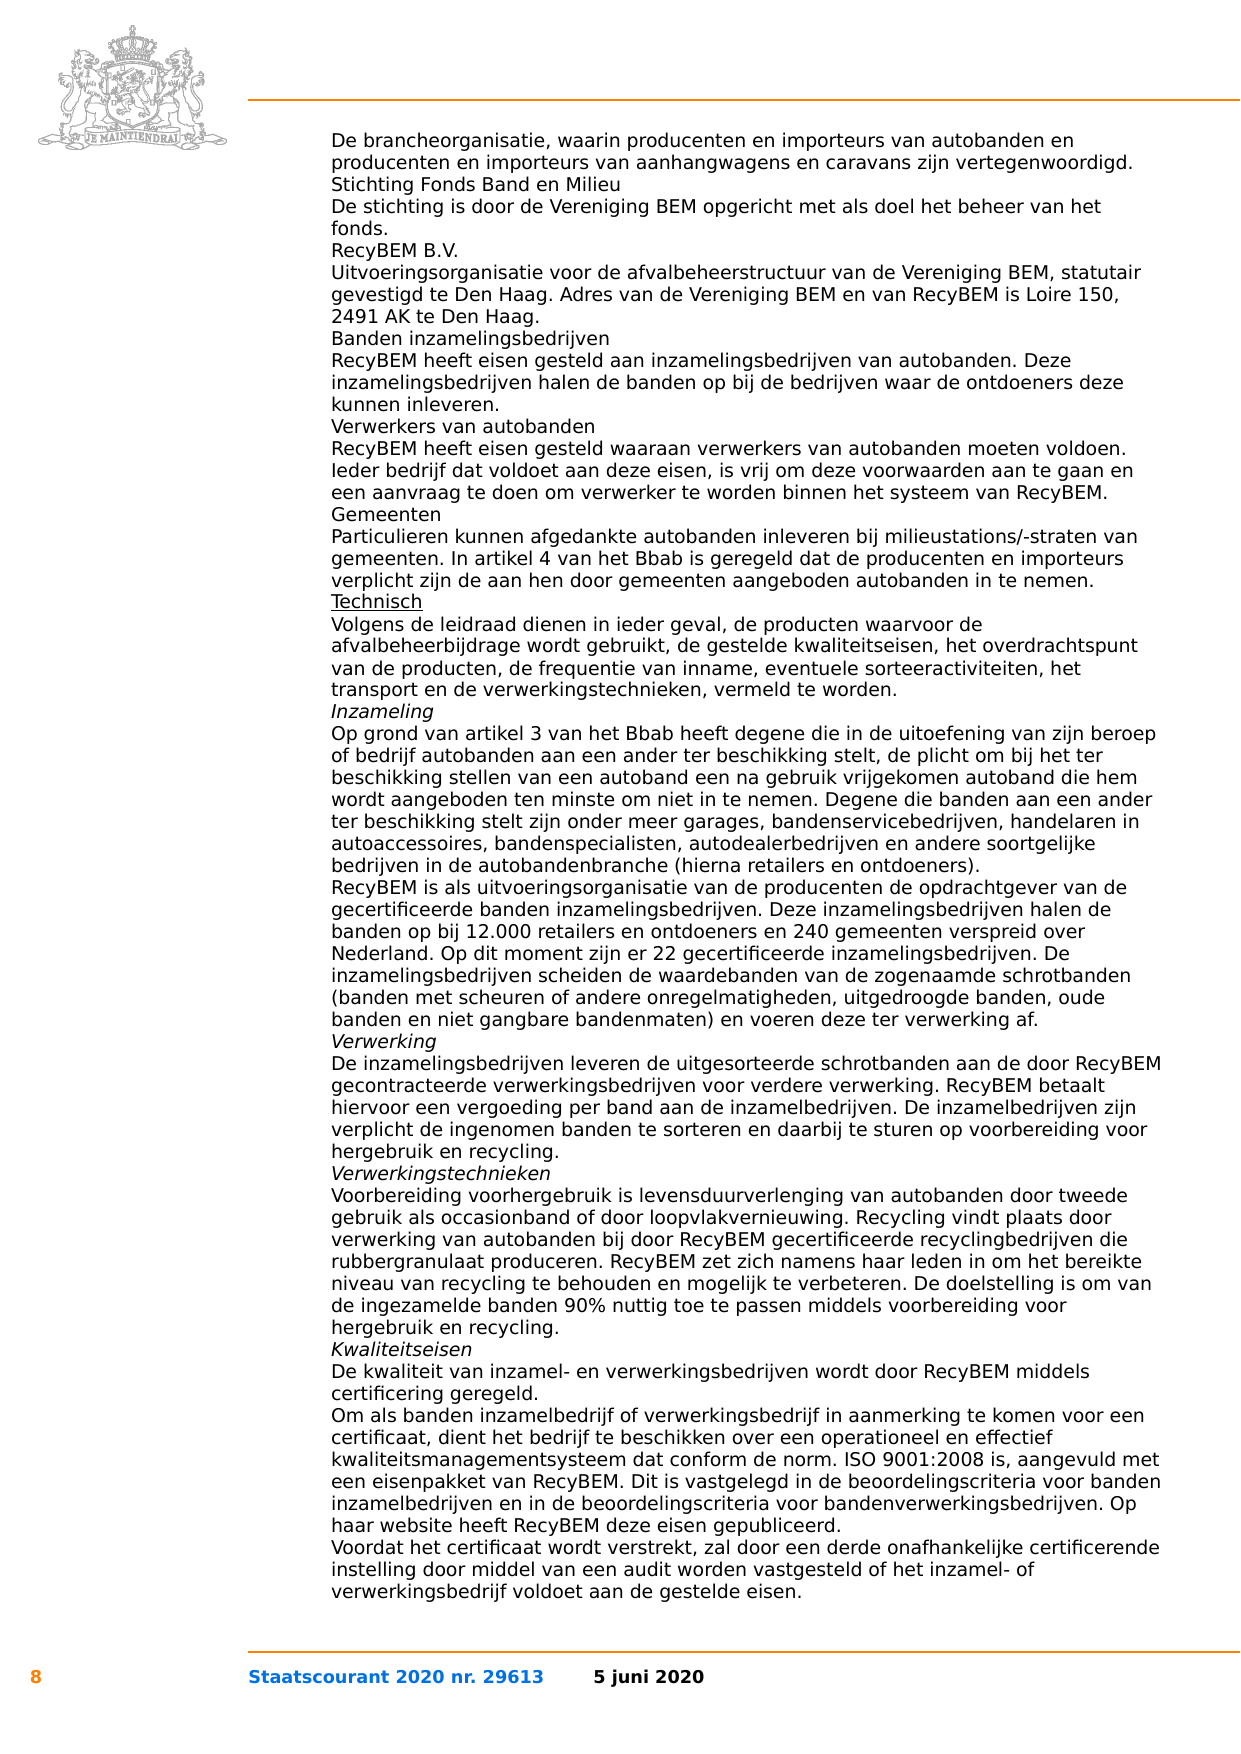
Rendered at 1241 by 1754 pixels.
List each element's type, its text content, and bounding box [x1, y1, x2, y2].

text Op grond van artikel 3 van het Bbab heeft degene die in de uitoefening van zijn beroep of bedrijf autobanden aan een ander ter beschikking stelt, de plicht om bij het ter beschikking stellen van een autoband een na gebruik vrijgekomen autoband die hem wordt aangeboden ten minste om niet in te nemen. Degene die banden aan een ander ter beschikking stelt zijn onder meer garages, bandenservicebedrijven, handelaren in autoaccessoires, bandenspecialisten, autodealerbedrijven en andere soortgelijke bedrijven in de autobandenbranche (hierna retailers en ontdoeners). [331, 723, 1163, 877]
text RecyBEM B.V. [331, 240, 1163, 262]
text Particulieren kunnen afgedankte autobanden inleveren bij milieustations/-straten van gemeenten. In artikel 4 van het Bbab is geregeld dat de producenten en importeurs verplicht zijn de aan hen door gemeenten aangeboden autobanden in te nemen. [331, 526, 1163, 591]
text Om als banden inzamelbedrijf of verwerkingsbedrijf in aanmerking te komen voor een certificaat, dient het bedrijf te beschikken over een operationeel en effectief kwaliteitsmanagementsysteem dat conform de norm. ISO 9001:2008 is, aangevuld met een eisenpakket van RecyBEM. Dit is vastgelegd in de beoordelingscriteria voor banden inzamelbedrijven en in de beoordelingscriteria voor bandenverwerkingsbedrijven. Op haar website heeft RecyBEM deze eisen gepubliceerd. [331, 1405, 1163, 1537]
text Voorbereiding voorhergebruik is levensduurverlenging van autobanden door tweede gebruik als occasionband of door loopvlakvernieuwing. Recycling vindt plaats door verwerking van autobanden bij door RecyBEM gecertificeerde recyclingbedrijven die rubbergranulaat produceren. RecyBEM zet zich namens haar leden in om het bereikte niveau van recycling te behouden en mogelijk te verbeteren. De doelstelling is om van de ingezamelde banden 90% nuttig toe te passen middels voorbereiding voor hergebruik en recycling. [331, 1185, 1163, 1339]
text Technisch [331, 591, 1163, 613]
picture [38, 25, 227, 150]
text Banden inzamelingsbedrijven [331, 328, 1163, 350]
text Verwerkingstechnieken [331, 1163, 1163, 1185]
text RecyBEM is als uitvoeringsorganisatie van de producenten de opdrachtgever van de gecertificeerde banden inzamelingsbedrijven. Deze inzamelingsbedrijven halen de banden op bij 12.000 retailers en ontdoeners en 240 gemeenten verspreid over Nederland. Op dit moment zijn er 22 gecertificeerde inzamelingsbedrijven. De inzamelingsbedrijven scheiden de waardebanden van de zogenaamde schrotbanden (banden met scheuren of andere onregelmatigheden, uitgedroogde banden, oude banden en niet gangbare bandenmaten) en voeren deze ter verwerking af. [331, 877, 1163, 1031]
text Stichting Fonds Band en Milieu [331, 174, 1163, 196]
text De brancheorganisatie, waarin producenten en importeurs van autobanden en producenten en importeurs van aanhangwagens en caravans zijn vertegenwoordigd. [331, 130, 1163, 174]
text Voordat het certificaat wordt verstrekt, zal door een derde onafhankelijke certificerende instelling door middel van een audit worden vastgesteld of het inzamel- of verwerkingsbedrijf voldoet aan de gestelde eisen. [331, 1537, 1163, 1602]
text RecyBEM heeft eisen gesteld aan inzamelingsbedrijven van autobanden. Deze inzamelingsbedrijven halen de banden op bij de bedrijven waar de ontdoeners deze kunnen inleveren. [331, 350, 1163, 416]
text Uitvoeringsorganisatie voor de afvalbeheerstructuur van de Vereniging BEM, statutair gevestigd te Den Haag. Adres van de Vereniging BEM en van RecyBEM is Loire 150, 2491 AK te Den Haag. [331, 262, 1163, 328]
text De stichting is door de Vereniging BEM opgericht met als doel het beheer van het fonds. [331, 196, 1163, 240]
text Gemeenten [331, 503, 1163, 526]
text De inzamelingsbedrijven leveren de uitgesorteerde schrotbanden aan de door RecyBEM gecontracteerde verwerkingsbedrijven voor verdere verwerking. RecyBEM betaalt hiervoor een vergoeding per band aan de inzamelbedrijven. De inzamelbedrijven zijn verplicht de ingenomen banden te sorteren en daarbij te sturen op voorbereiding voor hergebruik en recycling. [331, 1053, 1163, 1163]
text Volgens de leidraad dienen in ieder geval, de producten waarvoor de afvalbeheerbijdrage wordt gebruikt, de gestelde kwaliteitseisen, het overdrachtspunt van de producten, de frequentie van inname, eventuele sorteeractiviteiten, het transport en de verwerkingstechnieken, vermeld te worden. [331, 613, 1163, 701]
text Kwaliteitseisen [331, 1339, 1163, 1361]
text Verwerkers van autobanden [331, 416, 1163, 438]
text RecyBEM heeft eisen gesteld waaraan verwerkers van autobanden moeten voldoen. Ieder bedrijf dat voldoet aan deze eisen, is vrij om deze voorwaarden aan te gaan en een aanvraag te doen om verwerker te worden binnen het systeem van RecyBEM. [331, 438, 1163, 503]
text Inzameling [331, 701, 1163, 723]
text De kwaliteit van inzamel- en verwerkingsbedrijven wordt door RecyBEM middels certificering geregeld. [331, 1361, 1163, 1405]
text Verwerking [331, 1031, 1163, 1053]
